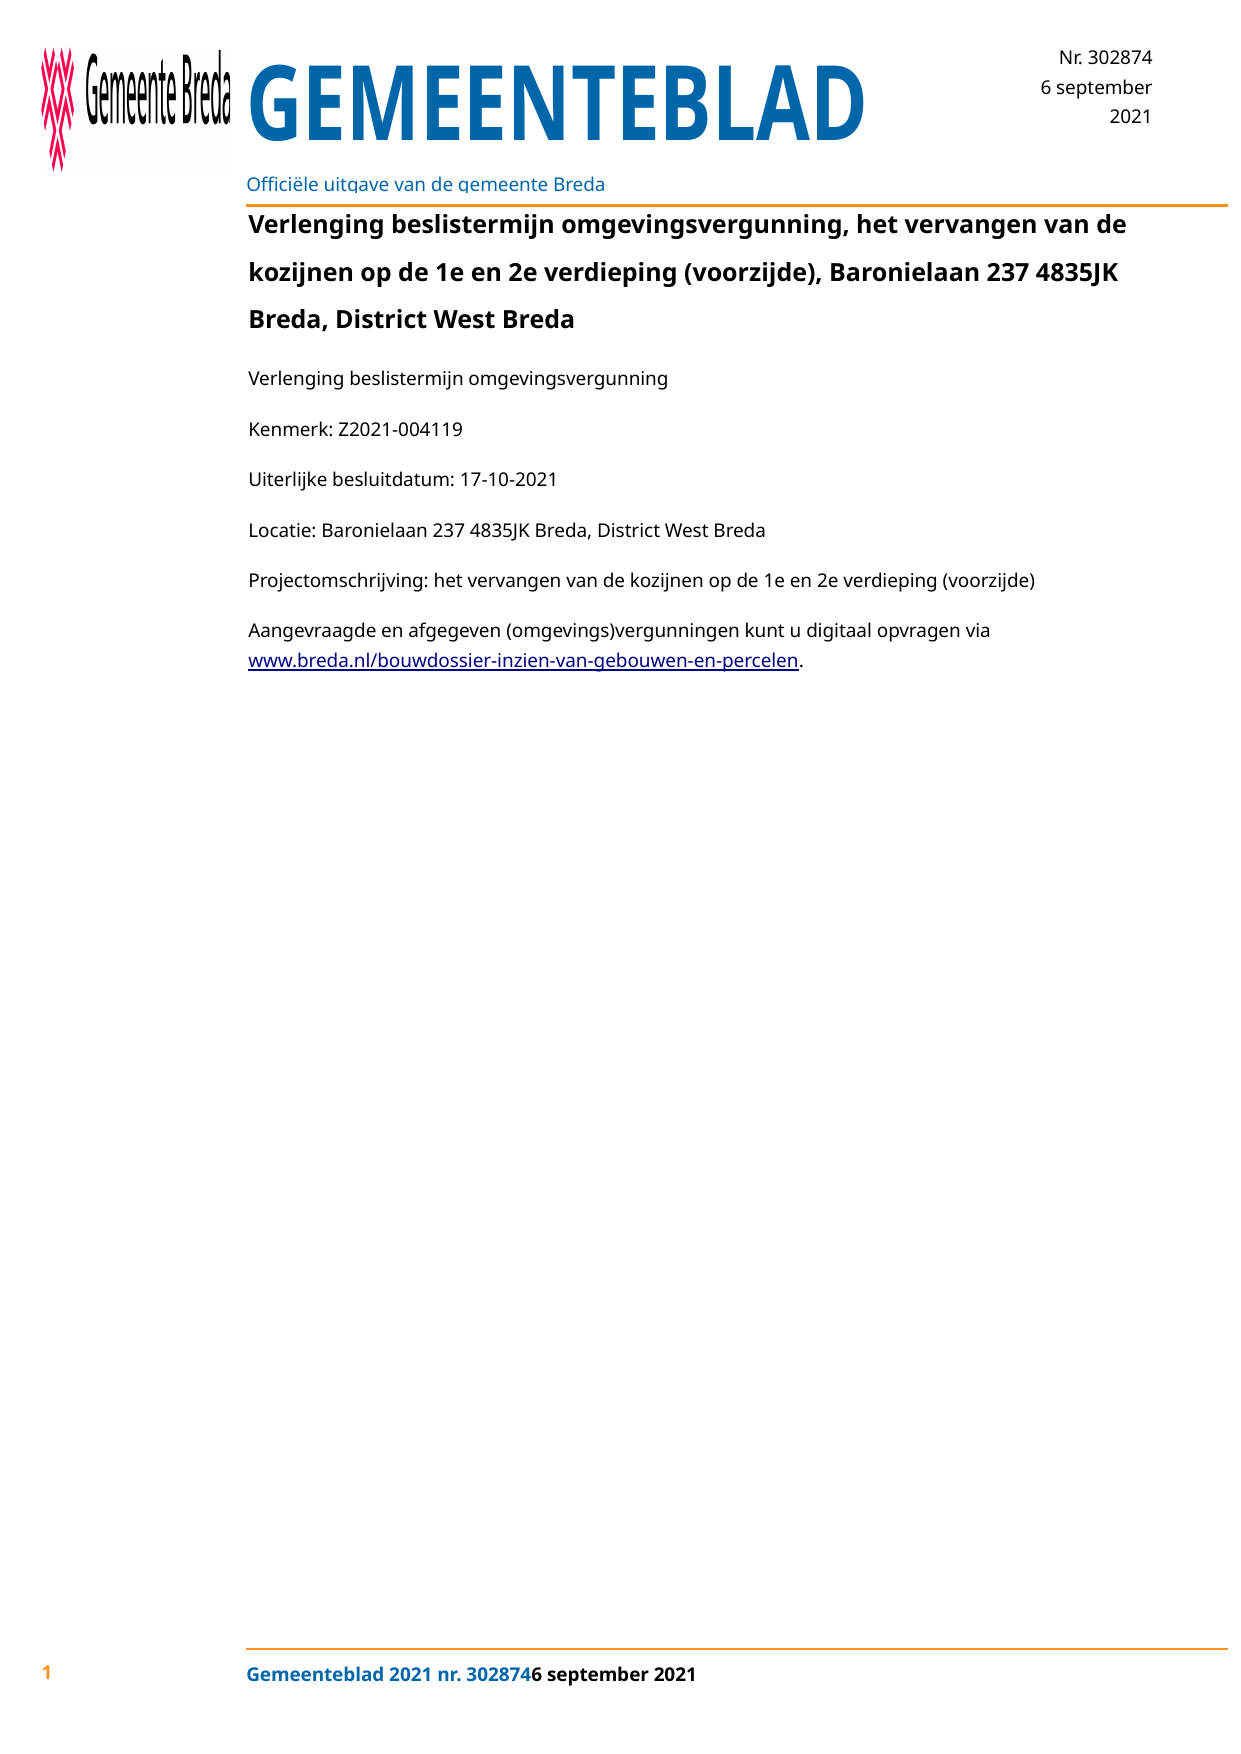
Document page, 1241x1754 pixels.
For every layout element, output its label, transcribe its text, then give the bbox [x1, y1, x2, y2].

text Aangevraagde en afgegeven (omgevings)vergunningen kunt u digitaal opvragen via www.breda.nl/bouwdossier-inzien-van-gebouwen-en-percelen. [248, 618, 1152, 673]
text Verlenging beslistermijn omgevingsvergunning, het vervangen van de kozijnen op de 1e en 2e verdieping (voorzijde), Baronielaan 237 4835JK Breda, District West Breda [248, 207, 1152, 336]
text Projectomschrijving: het vervangen van de kozijnen op de 1e en 2e verdieping (voorzijde) [248, 567, 1152, 593]
text Kenmerk: Z2021-004119 [248, 416, 1152, 442]
text Uiterlijke besluitdatum: 17-10-2021 [248, 466, 1152, 492]
text Locatie: Baronielaan 237 4835JK Breda, District West Breda [248, 517, 1152, 542]
picture [41, 47, 231, 172]
text Verlenging beslistermijn omgevingsvergunning [248, 366, 1152, 391]
